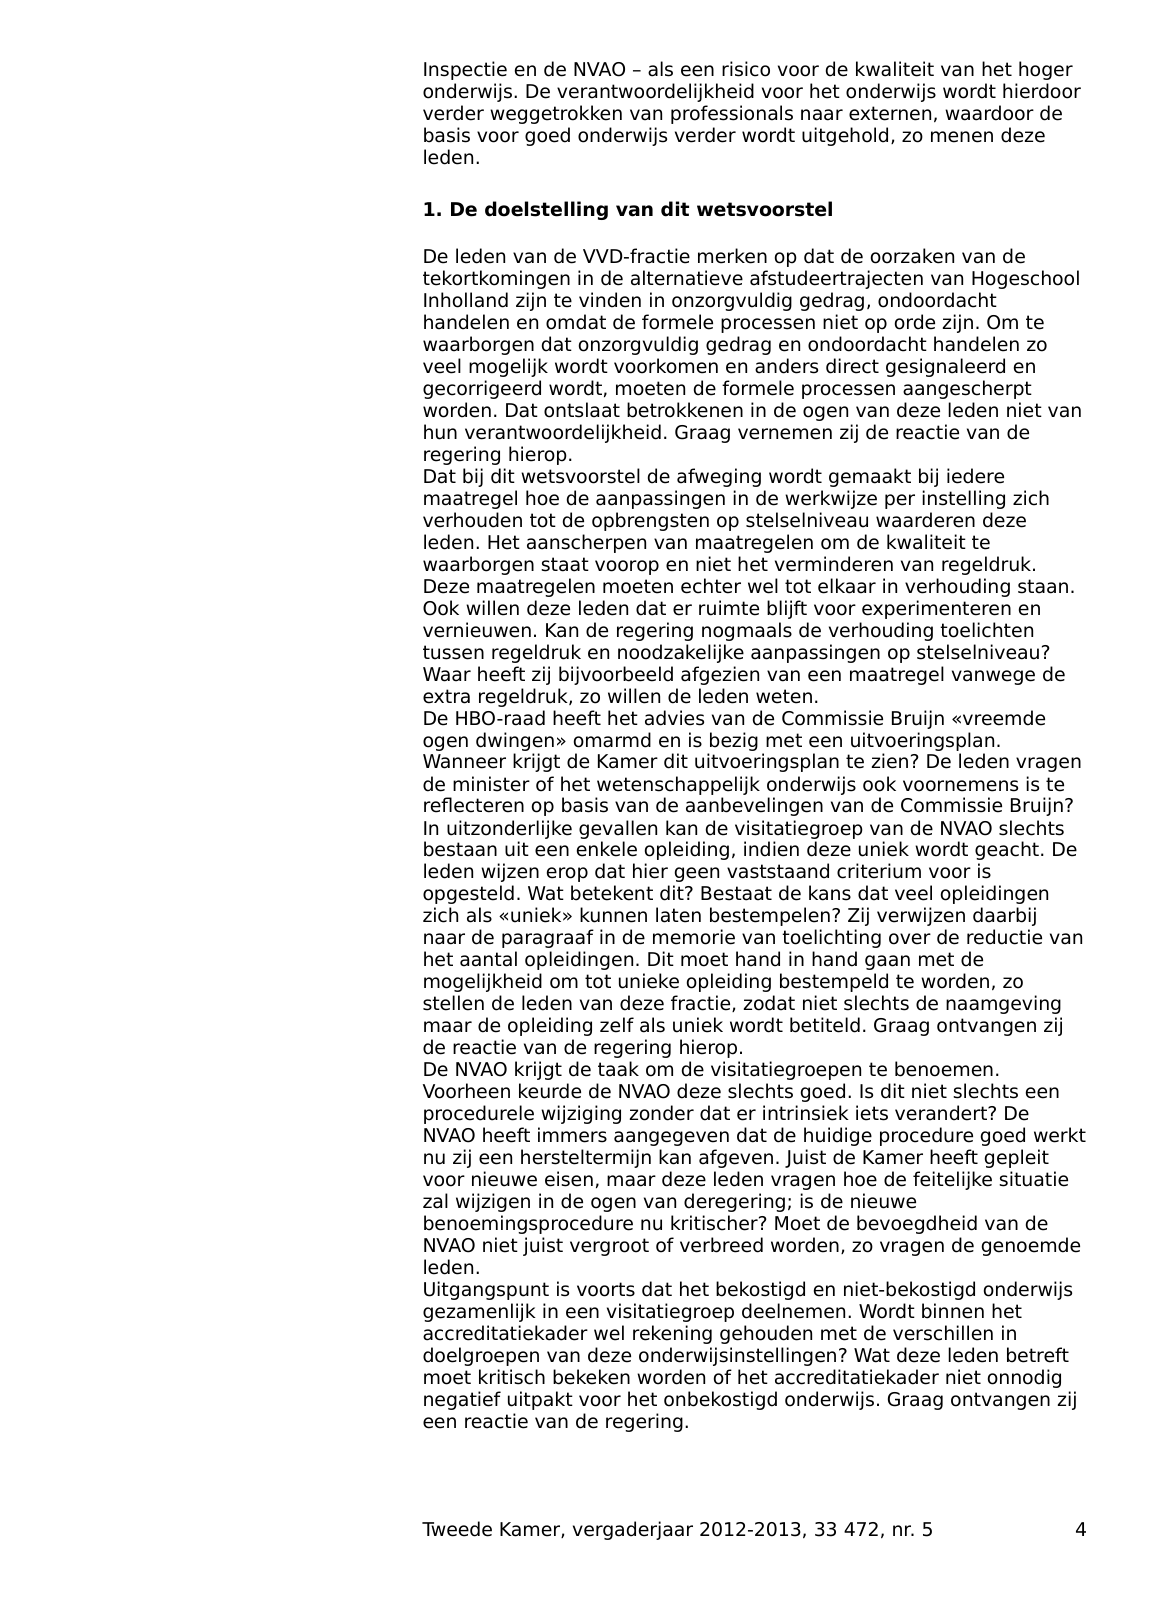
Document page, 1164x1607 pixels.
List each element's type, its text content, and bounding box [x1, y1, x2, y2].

text De HBO-raad heeft het advies van de Commissie Bruijn «vreemde ogen dwingen» omarmd en is bezig met een uitvoeringsplan. Wanneer krijgt de Kamer dit uitvoeringsplan te zien? De leden vragen de minister of het wetenschappelijk onderwijs ook voornemens is te reflecteren op basis van de aanbevelingen van de Commissie Bruijn? [422, 707, 1087, 817]
text In uitzonderlijke gevallen kan de visitatiegroep van de NVAO slechts bestaan uit een enkele opleiding, indien deze uniek wordt geacht. De leden wijzen erop dat hier geen vaststaand criterium voor is opgesteld. Wat betekent dit? Bestaat de kans dat veel opleidingen zich als «uniek» kunnen laten bestempelen? Zij verwijzen daarbij naar de paragraaf in de memorie van toelichting over de reductie van het aantal opleidingen. Dit moet hand in hand gaan met de mogelijkheid om tot unieke opleiding bestempeld te worden, zo stellen de leden van deze fractie, zodat niet slechts de naamgeving maar de opleiding zelf als uniek wordt betiteld. Graag ontvangen zij de reactie van de regering hierop. [422, 817, 1087, 1059]
text Dat bij dit wetsvoorstel de afweging wordt gemaakt bij iedere maatregel hoe de aanpassingen in de werkwijze per instelling zich verhouden tot de opbrengsten op stelselniveau waarderen deze leden. Het aanscherpen van maatregelen om de kwaliteit te waarborgen staat voorop en niet het verminderen van regeldruk. Deze maatregelen moeten echter wel tot elkaar in verhouding staan. Ook willen deze leden dat er ruimte blijft voor experimenteren en vernieuwen. Kan de regering nogmaals de verhouding toelichten tussen regeldruk en noodzakelijke aanpassingen op stelselniveau? Waar heeft zij bijvoorbeeld afgezien van een maatregel vanwege de extra regeldruk, zo willen de leden weten. [422, 466, 1087, 707]
subtitle 1. De doelstelling van dit wetsvoorstel [422, 199, 1087, 221]
text De NVAO krijgt de taak om de visitatiegroepen te benoemen. Voorheen keurde de NVAO deze slechts goed. Is dit niet slechts een procedurele wijziging zonder dat er intrinsiek iets verandert? De NVAO heeft immers aangegeven dat de huidige procedure goed werkt nu zij een hersteltermijn kan afgeven. Juist de Kamer heeft gepleit voor nieuwe eisen, maar deze leden vragen hoe de feitelijke situatie zal wijzigen in de ogen van deregering; is de nieuwe benoemingsprocedure nu kritischer? Moet de bevoegdheid van de NVAO niet juist vergroot of verbreed worden, zo vragen de genoemde leden. [422, 1059, 1087, 1279]
text Inspectie en de NVAO – als een risico voor de kwaliteit van het hoger onderwijs. De verantwoordelijkheid voor het onderwijs wordt hierdoor verder weggetrokken van professionals naar externen, waardoor de basis voor goed onderwijs verder wordt uitgehold, zo menen deze leden. [422, 59, 1087, 169]
text De leden van de VVD-fractie merken op dat de oorzaken van de tekortkomingen in de alternatieve afstudeertrajecten van Hogeschool Inholland zijn te vinden in onzorgvuldig gedrag, ondoordacht handelen en omdat de formele processen niet op orde zijn. Om te waarborgen dat onzorgvuldig gedrag en ondoordacht handelen zo veel mogelijk wordt voorkomen en anders direct gesignaleerd en gecorrigeerd wordt, moeten de formele processen aangescherpt worden. Dat ontslaat betrokkenen in de ogen van deze leden niet van hun verantwoordelijkheid. Graag vernemen zij de reactie van de regering hierop. [422, 246, 1087, 466]
text Uitgangspunt is voorts dat het bekostigd en niet-bekostigd onderwijs gezamenlijk in een visitatiegroep deelnemen. Wordt binnen het accreditatiekader wel rekening gehouden met de verschillen in doelgroepen van deze onderwijsinstellingen? Wat deze leden betreft moet kritisch bekeken worden of het accreditatiekader niet onnodig negatief uitpakt voor het onbekostigd onderwijs. Graag ontvangen zij een reactie van de regering. [422, 1279, 1087, 1433]
